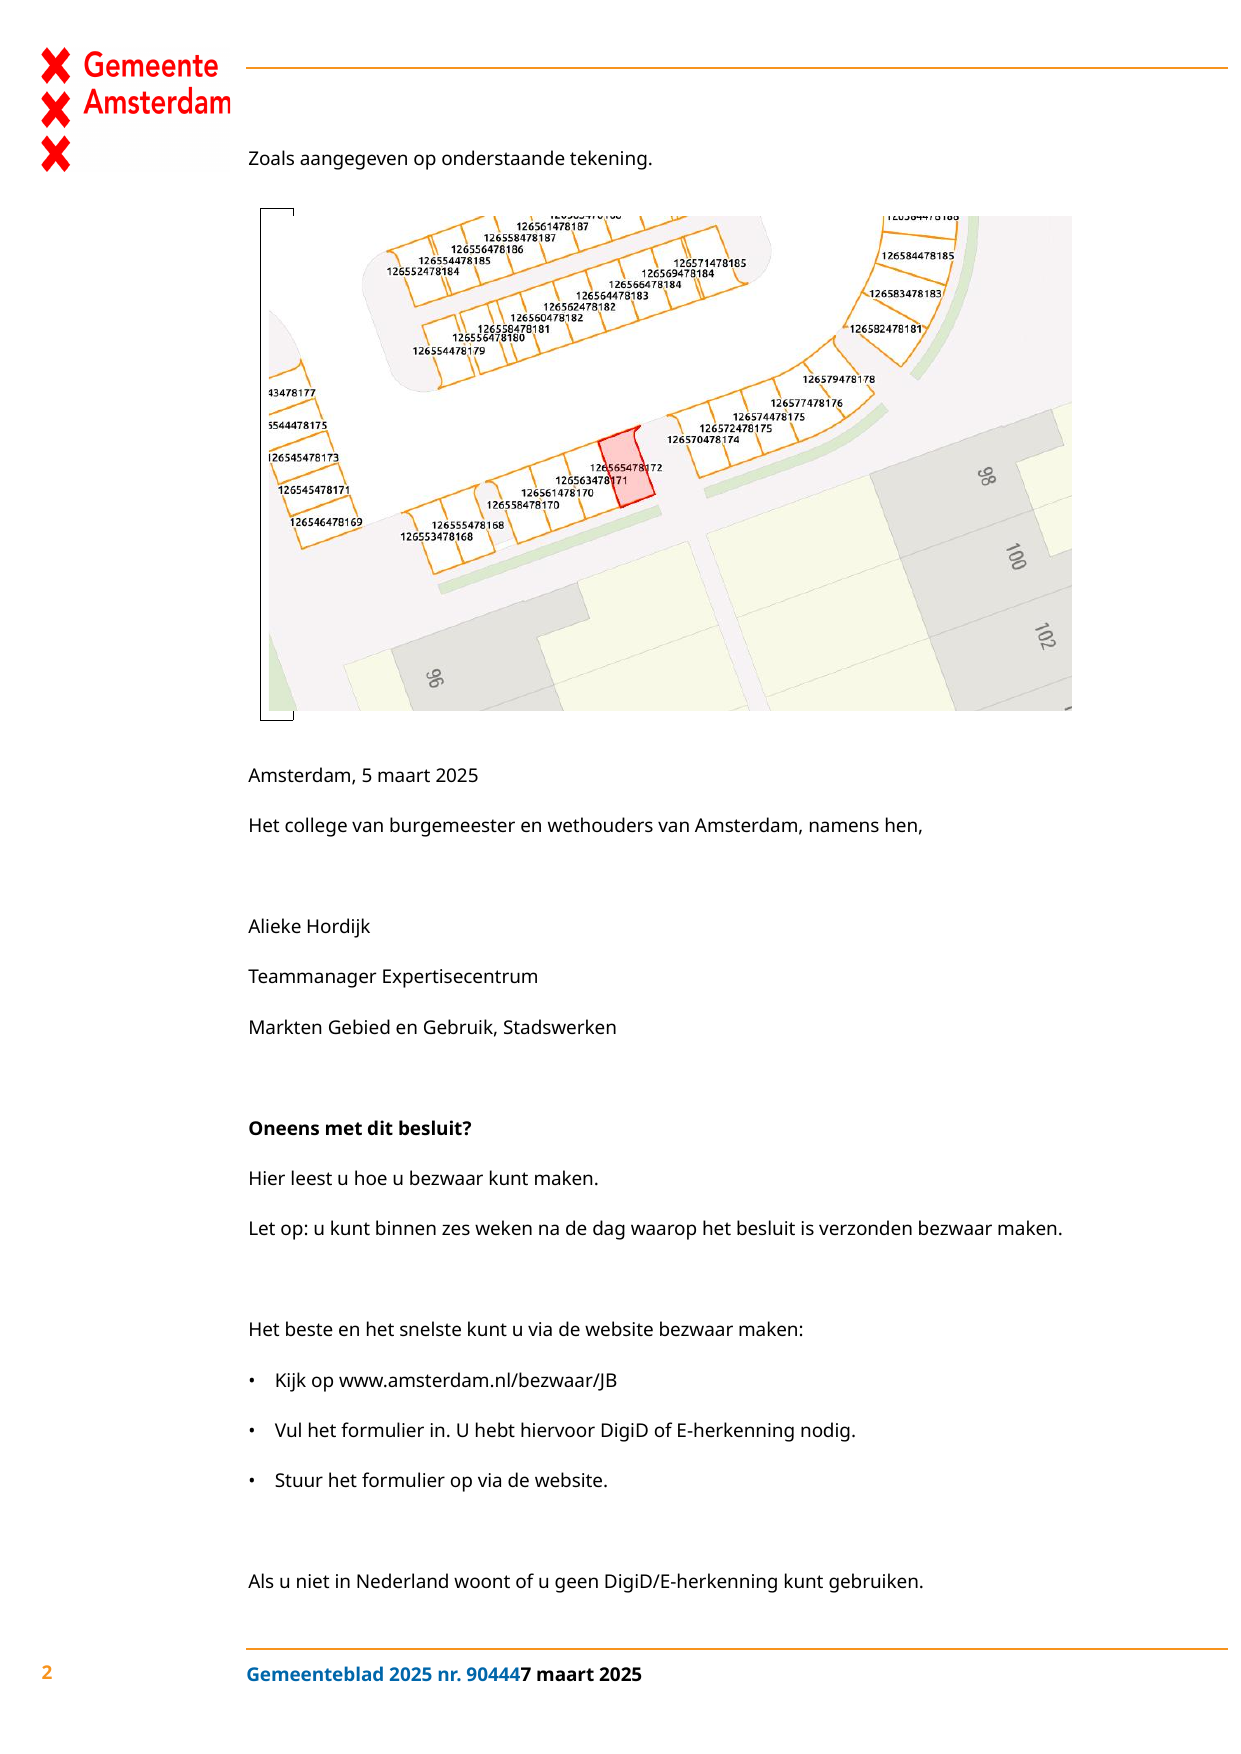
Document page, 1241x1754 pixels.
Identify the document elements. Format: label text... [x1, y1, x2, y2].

text Teammanager Expertisecentrum [248, 963, 1152, 989]
text Let op: u kunt binnen zes weken na de dag waarop het besluit is verzonden bezwaar maken. [248, 1216, 1152, 1241]
text Oneens met dit besluit? [248, 1115, 1152, 1141]
text • Kijk op www.amsterdam.nl/bezwaar/JB [248, 1367, 1152, 1393]
text Het college van burgemeester en wethouders van Amsterdam, namens hen, [248, 812, 1152, 838]
text • Vul het formulier in. U hebt hiervoor DigiD of E-herkenning nodig. [248, 1417, 1152, 1443]
text • Stuur het formulier op via de website. [248, 1468, 1152, 1493]
picture [268, 216, 1072, 711]
text Alieke Hordijk [248, 913, 1152, 939]
picture [41, 47, 231, 172]
text Hier leest u hoe u bezwaar kunt maken. [248, 1165, 1152, 1191]
text Amsterdam, 5 maart 2025 [248, 762, 1152, 788]
text Als u niet in Nederland woont of u geen DigiD/E-herkenning kunt gebruiken. [248, 1568, 1152, 1594]
text Markten Gebied en Gebruik, Stadswerken [248, 1014, 1152, 1040]
text Het beste en het snelste kunt u via de website bezwaar maken: [248, 1316, 1152, 1342]
text Zoals aangegeven op onderstaande tekening. [248, 145, 1152, 171]
